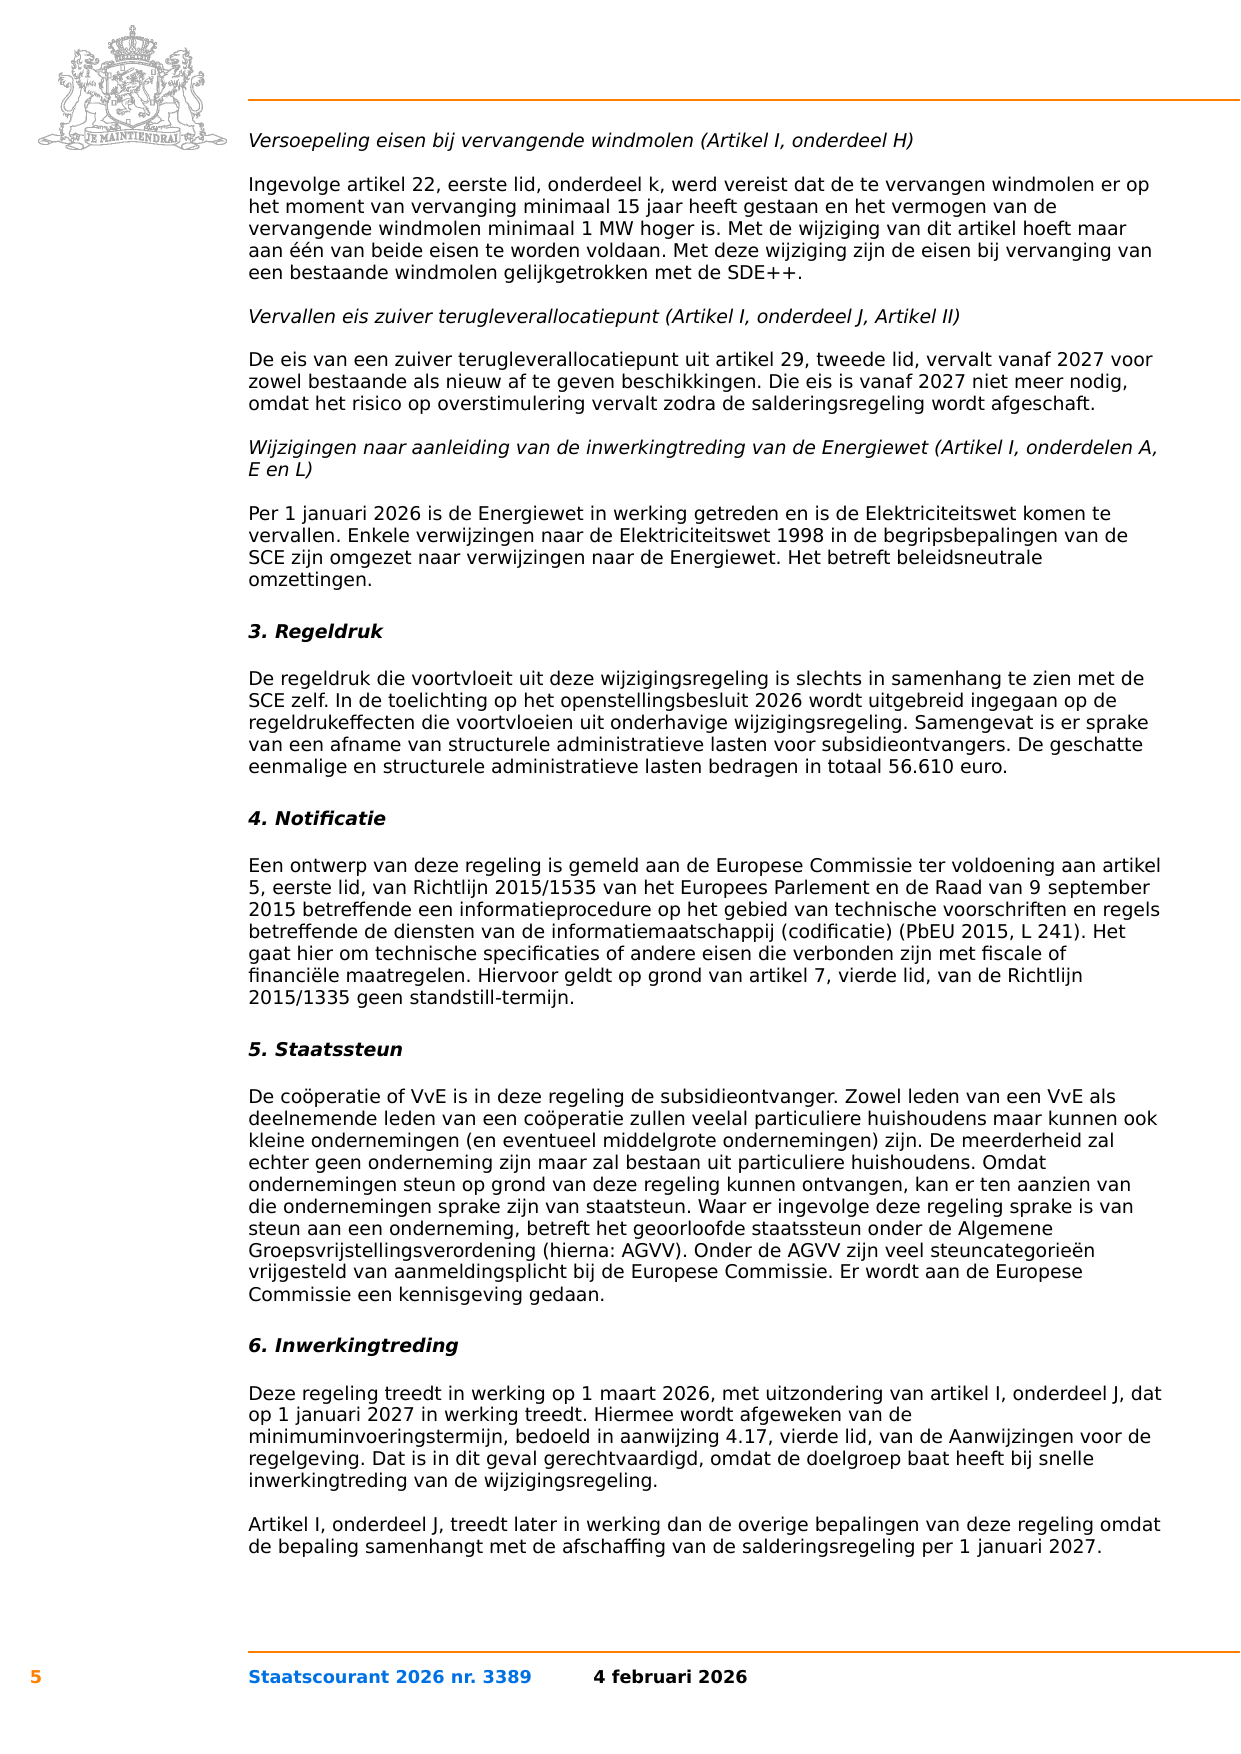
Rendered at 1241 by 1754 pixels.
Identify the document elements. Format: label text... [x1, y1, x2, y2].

subtitle 4. Notificatie [248, 808, 1163, 830]
text Per 1 januari 2026 is de Energiewet in werking getreden en is de Elektriciteitswet komen te vervallen. Enkele verwijzingen naar de Elektriciteitswet 1998 in de begripsbepalingen van de SCE zijn omgezet naar verwijzingen naar de Energiewet. Het betreft beleidsneutrale omzettingen. [248, 503, 1163, 591]
subtitle Vervallen eis zuiver terugleverallocatiepunt (Artikel I, onderdeel J, Artikel II) [248, 306, 1163, 327]
text Deze regeling treedt in werking op 1 maart 2026, met uitzondering van artikel I, onderdeel J, dat op 1 januari 2027 in werking treedt. Hiermee wordt afgeweken van de minimuminvoeringstermijn, bedoeld in aanwijzing 4.17, vierde lid, van de Aanwijzingen voor de regelgeving. Dat is in dit geval gerechtvaardigd, omdat de doelgroep baat heeft bij snelle inwerkingtreding van de wijzigingsregeling. [248, 1382, 1163, 1492]
subtitle Wijzigingen naar aanleiding van de inwerkingtreding van de Energiewet (Artikel I, onderdelen A, E en L) [248, 437, 1163, 481]
subtitle 5. Staatssteun [248, 1039, 1163, 1061]
subtitle 6. Inwerkingtreding [248, 1335, 1163, 1357]
text De eis van een zuiver terugleverallocatiepunt uit artikel 29, tweede lid, vervalt vanaf 2027 voor zowel bestaande als nieuw af te geven beschikkingen. Die eis is vanaf 2027 niet meer nodig, omdat het risico op overstimulering vervalt zodra de salderingsregeling wordt afgeschaft. [248, 349, 1163, 415]
picture [38, 25, 227, 150]
subtitle Versoepeling eisen bij vervangende windmolen (Artikel I, onderdeel H) [248, 130, 1163, 152]
text Een ontwerp van deze regeling is gemeld aan de Europese Commissie ter voldoening aan artikel 5, eerste lid, van Richtlijn 2015/1535 van het Europees Parlement en de Raad van 9 september 2015 betreffende een informatieprocedure op het gebied van technische voorschriften en regels betreffende de diensten van de informatiemaatschappij (codificatie) (PbEU 2015, L 241). Het gaat hier om technische specificaties of andere eisen die verbonden zijn met fiscale of financiële maatregelen. Hiervoor geldt op grond van artikel 7, vierde lid, van de Richtlijn 2015/1335 geen standstill-termijn. [248, 855, 1163, 1009]
subtitle 3. Regeldruk [248, 621, 1163, 643]
text De regeldruk die voortvloeit uit deze wijzigingsregeling is slechts in samenhang te zien met de SCE zelf. In de toelichting op het openstellingsbesluit 2026 wordt uitgebreid ingegaan op de regeldrukeffecten die voortvloeien uit onderhavige wijzigingsregeling. Samengevat is er sprake van een afname van structurele administratieve lasten voor subsidieontvangers. De geschatte eenmalige en structurele administratieve lasten bedragen in totaal 56.610 euro. [248, 668, 1163, 778]
text Ingevolge artikel 22, eerste lid, onderdeel k, werd vereist dat de te vervangen windmolen er op het moment van vervanging minimaal 15 jaar heeft gestaan en het vermogen van de vervangende windmolen minimaal 1 MW hoger is. Met de wijziging van dit artikel hoeft maar aan één van beide eisen te worden voldaan. Met deze wijziging zijn de eisen bij vervanging van een bestaande windmolen gelijkgetrokken met de SDE++. [248, 174, 1163, 284]
text De coöperatie of VvE is in deze regeling de subsidieontvanger. Zowel leden van een VvE als deelnemende leden van een coöperatie zullen veelal particuliere huishoudens maar kunnen ook kleine ondernemingen (en eventueel middelgrote ondernemingen) zijn. De meerderheid zal echter geen onderneming zijn maar zal bestaan uit particuliere huishoudens. Omdat ondernemingen steun op grond van deze regeling kunnen ontvangen, kan er ten aanzien van die ondernemingen sprake zijn van staatsteun. Waar er ingevolge deze regeling sprake is van steun aan een onderneming, betreft het geoorloofde staatssteun onder de Algemene Groepsvrijstellingsverordening (hierna: AGVV). Onder de AGVV zijn veel steuncategorieën vrijgesteld van aanmeldingsplicht bij de Europese Commissie. Er wordt aan de Europese Commissie een kennisgeving gedaan. [248, 1086, 1163, 1305]
text Artikel I, onderdeel J, treedt later in werking dan de overige bepalingen van deze regeling omdat de bepaling samenhangt met de afschaffing van de salderingsregeling per 1 januari 2027. [248, 1514, 1163, 1558]
